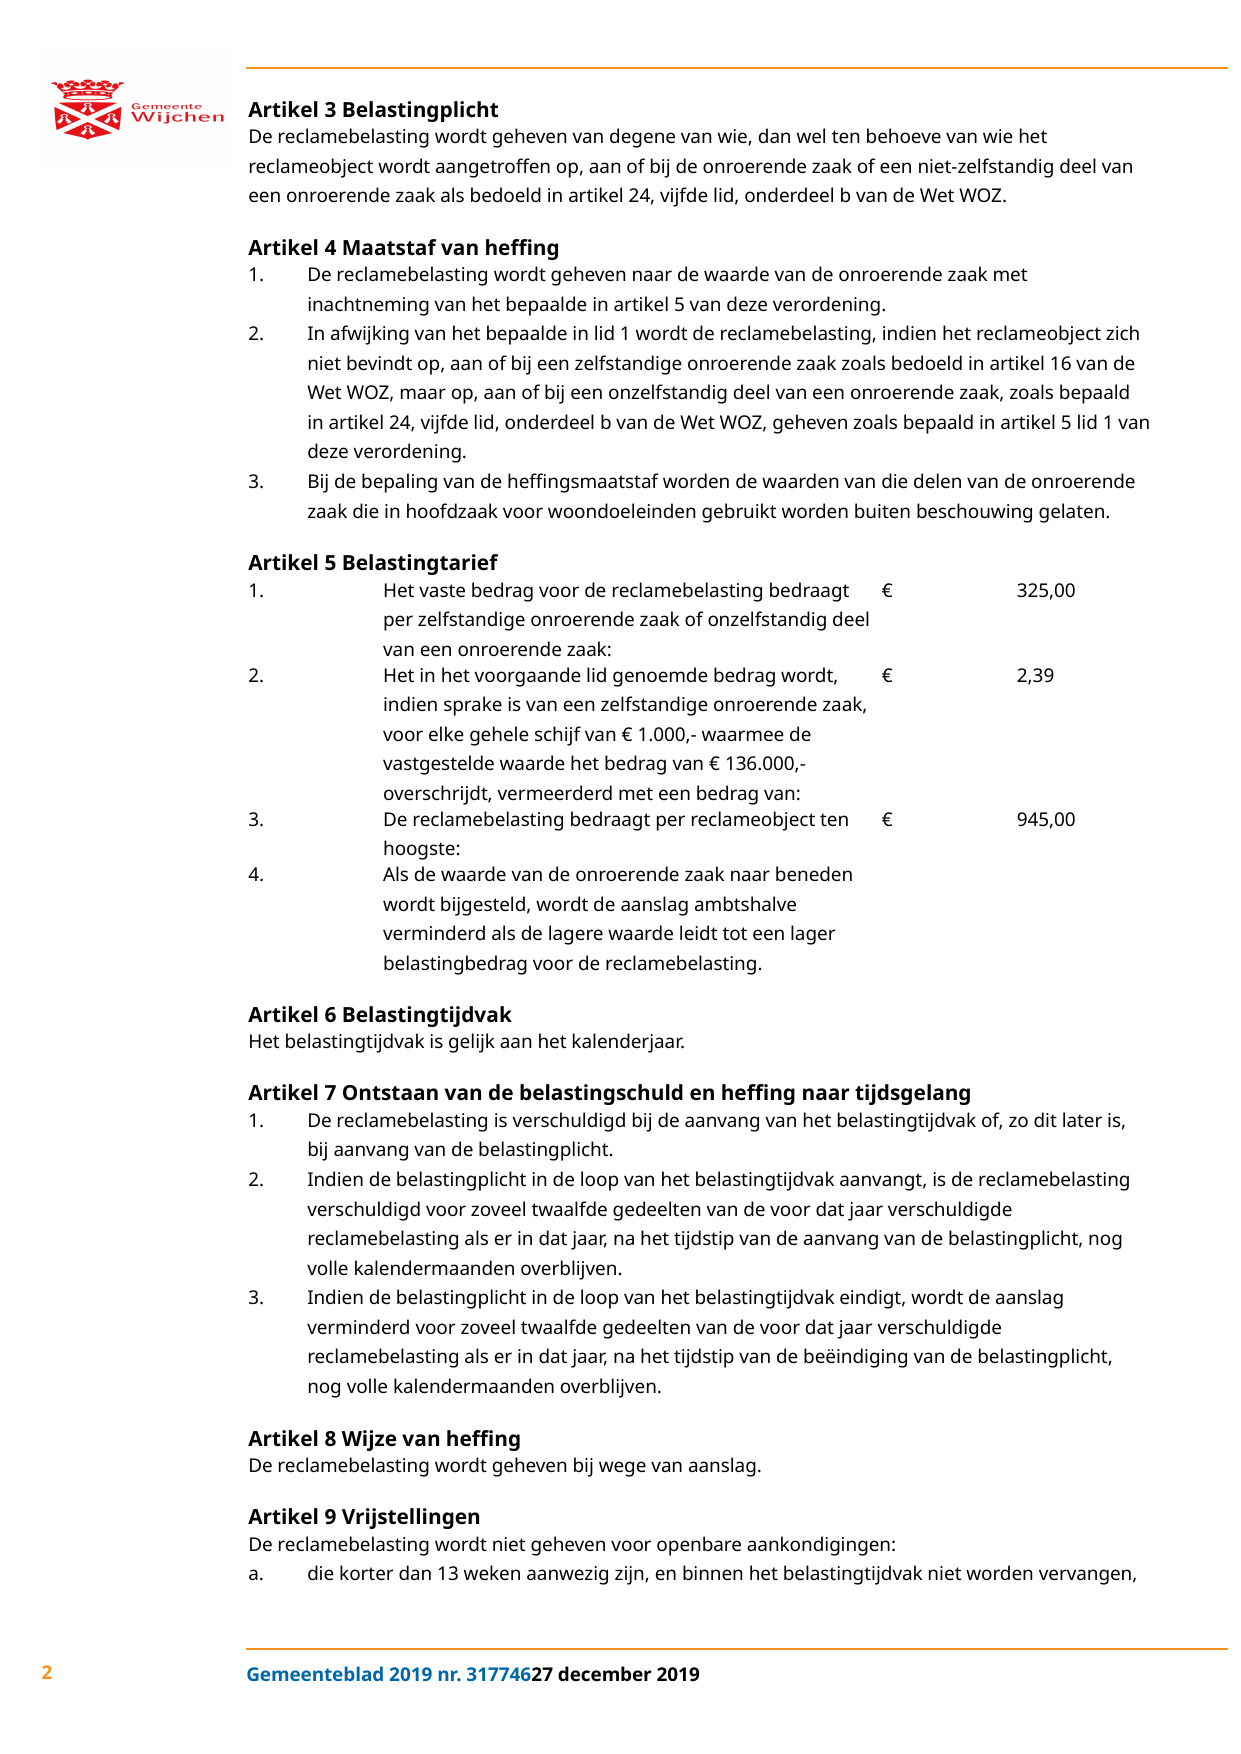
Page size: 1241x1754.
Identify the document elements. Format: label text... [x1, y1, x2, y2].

text De reclamebelasting wordt niet geheven voor openbare aankondigingen: [248, 1531, 1152, 1557]
table_cell 2. [248, 662, 383, 806]
text Artikel 9 Vrijstellingen [248, 1502, 1152, 1531]
text Artikel 5 Belastingtarief [248, 548, 1152, 577]
table_cell € [882, 806, 1017, 861]
table_header 1. [248, 577, 383, 662]
table_cell 4. [248, 861, 383, 976]
text De reclamebelasting wordt geheven van degene van wie, dan wel ten behoeve van wie het reclameobject wordt aangetroffen op, aan of bij de onroerende zaak of een niet-zelfstandig deel van een onroerende zaak als bedoeld in artikel 24, vijfde lid, onderdeel b van de Wet WOZ. [248, 123, 1152, 208]
text Artikel 4 Maatstaf van heffing [248, 233, 1152, 261]
text Artikel 6 Belastingtijdvak [248, 1000, 1152, 1028]
list Indien de belastingplicht in de loop van het belastingtijdvak eindigt, wordt de aanslag verminderd voor zoveel twaalfde gedeelten van de voor dat jaar verschuldigde reclamebelasting als er in dat jaar, na het tijdstip van de beëindiging van de belastingplicht, nog volle kalendermaanden overblijven. [248, 1284, 1152, 1399]
table_cell € [882, 662, 1017, 806]
text Het belastingtijdvak is gelijk aan het kalenderjaar. [248, 1028, 1152, 1054]
table_cell Als de waarde van de onroerende zaak naar beneden wordt bijgesteld, wordt de aanslag ambtshalve verminderd als de lagere waarde leidt tot een lager belastingbedrag voor de reclamebelasting. [383, 861, 882, 976]
list Indien de belastingplicht in de loop van het belastingtijdvak aanvangt, is de reclamebelasting verschuldigd voor zoveel twaalfde gedeelten van de voor dat jaar verschuldigde reclamebelasting als er in dat jaar, na het tijdstip van de aanvang van de belastingplicht, nog volle kalendermaanden overblijven. [248, 1166, 1152, 1281]
list De reclamebelasting wordt geheven naar de waarde van de onroerende zaak met inachtneming van het bepaalde in artikel 5 van deze verordening. [248, 261, 1152, 317]
table_cell De reclamebelasting bedraagt per reclameobject ten hoogste: [383, 806, 882, 861]
table_header 325,00 [1017, 577, 1152, 662]
text Artikel 3 Belastingplicht [248, 95, 1152, 123]
table_cell [1017, 861, 1152, 976]
table_header € [882, 577, 1017, 662]
text Artikel 8 Wijze van heffing [248, 1424, 1152, 1452]
table_cell Het in het voorgaande lid genoemde bedrag wordt, indien sprake is van een zelfstandige onroerende zaak, voor elke gehele schijf van € 1.000,- waarmee de vastgestelde waarde het bedrag van € 136.000,- overschrijdt, vermeerderd met een bedrag van: [383, 662, 882, 806]
table_cell 2,39 [1017, 662, 1152, 806]
table_header Het vaste bedrag voor de reclamebelasting bedraagt per zelfstandige onroerende zaak of onzelfstandig deel van een onroerende zaak: [383, 577, 882, 662]
list Bij de bepaling van de heffingsmaatstaf worden de waarden van die delen van de onroerende zaak die in hoofdzaak voor woondoeleinden gebruikt worden buiten beschouwing gelaten. [248, 468, 1152, 524]
table_cell 3. [248, 806, 383, 861]
text De reclamebelasting wordt geheven bij wege van aanslag. [248, 1452, 1152, 1478]
table_cell [882, 861, 1017, 976]
list die korter dan 13 weken aanwezig zijn, en binnen het belastingtijdvak niet worden vervangen, [248, 1561, 1152, 1586]
table_cell 945,00 [1017, 806, 1152, 861]
list De reclamebelasting is verschuldigd bij de aanvang van het belastingtijdvak of, zo dit later is, bij aanvang van de belastingplicht. [248, 1107, 1152, 1162]
list In afwijking van het bepaalde in lid 1 wordt de reclamebelasting, indien het reclameobject zich niet bevindt op, aan of bij een zelfstandige onroerende zaak zoals bedoeld in artikel 16 van de Wet WOZ, maar op, aan of bij een onzelfstandig deel van een onroerende zaak, zoals bepaald in artikel 24, vijfde lid, onderdeel b van de Wet WOZ, geheven zoals bepaald in artikel 5 lid 1 van deze verordening. [248, 320, 1152, 464]
text Artikel 7 Ontstaan van de belastingschuld en heffing naar tijdsgelang [248, 1078, 1152, 1107]
picture [41, 47, 231, 172]
